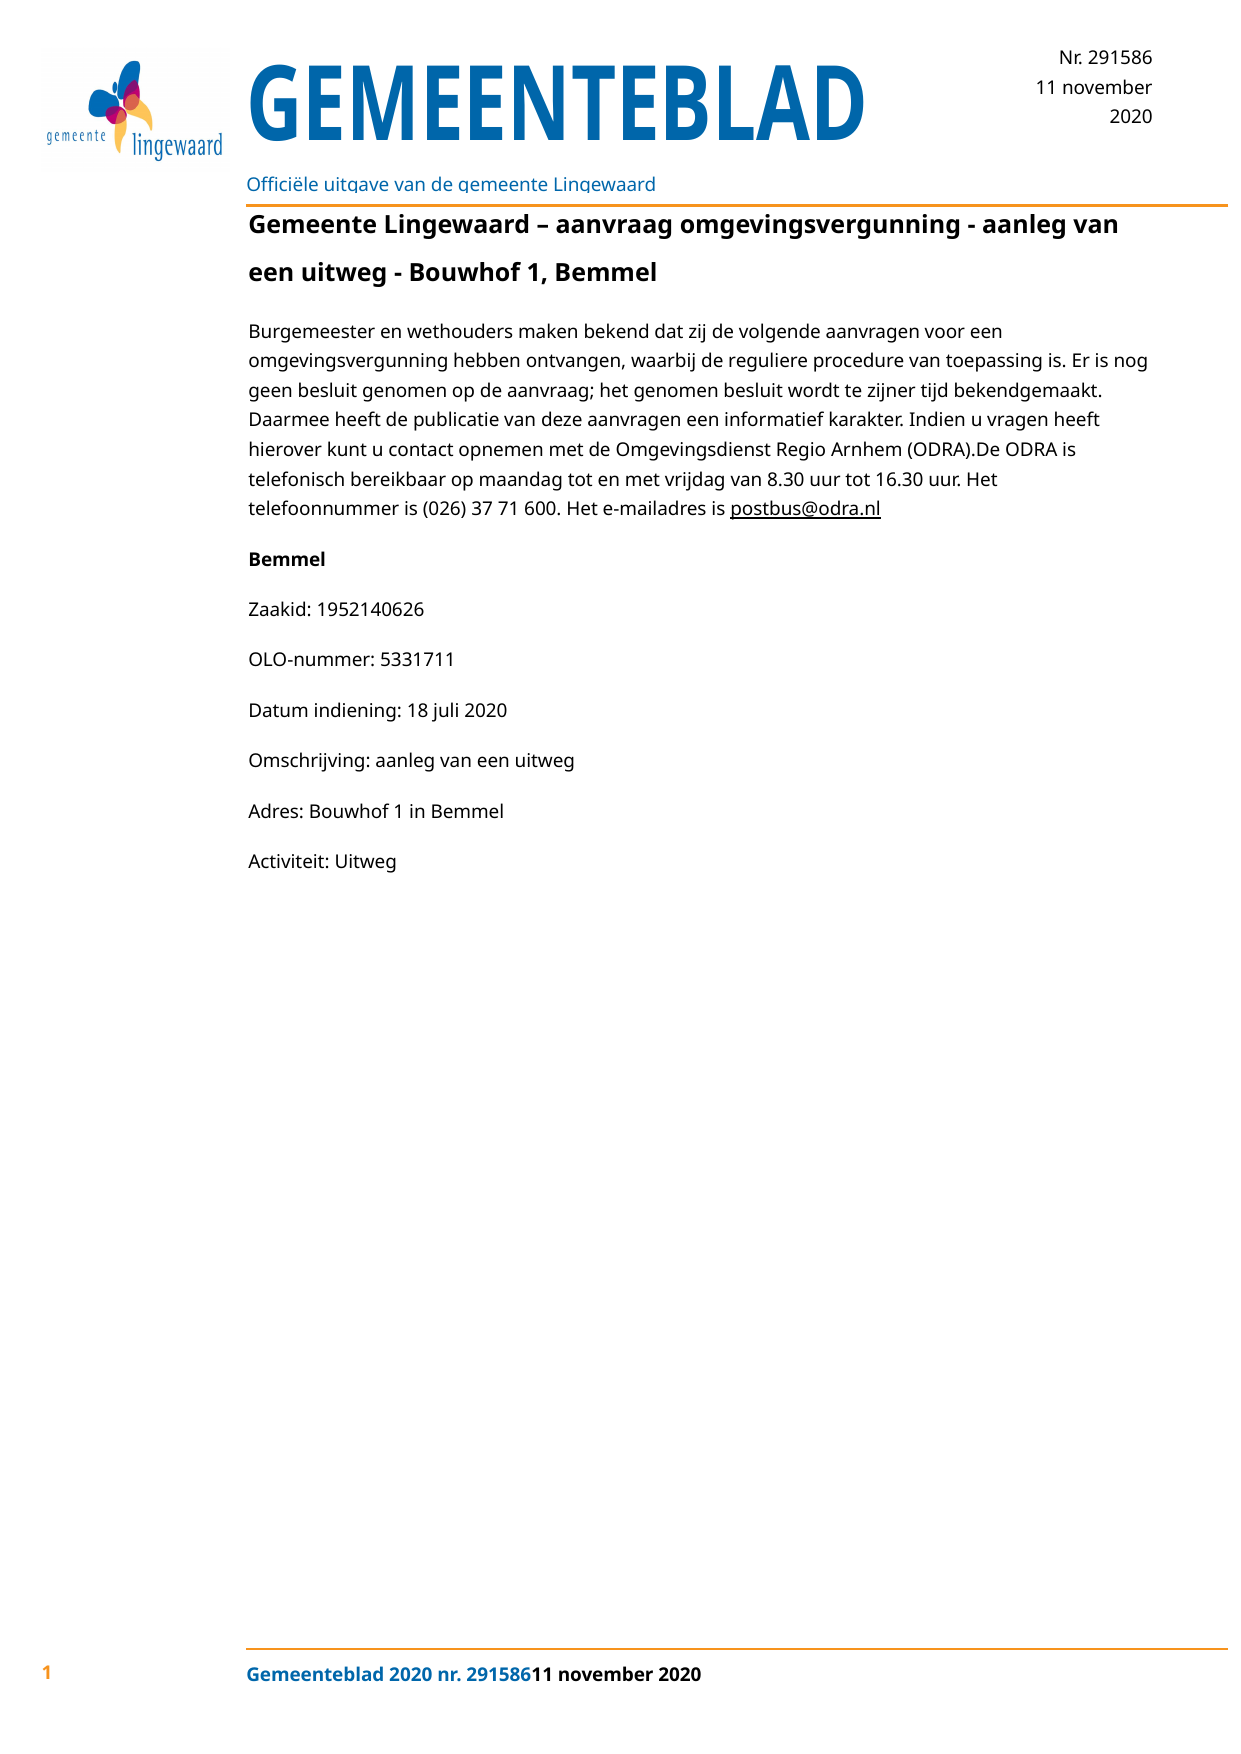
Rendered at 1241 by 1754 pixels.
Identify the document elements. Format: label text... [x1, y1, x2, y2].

text Datum indiening: 18 juli 2020 [248, 697, 1152, 723]
text Adres: Bouwhof 1 in Bemmel [248, 798, 1152, 824]
text Bemmel [248, 546, 1152, 572]
text Activiteit: Uitweg [248, 848, 1152, 874]
text Gemeente Lingewaard – aanvraag omgevingsvergunning - aanleg van een uitweg - Bouwhof 1, Bemmel [248, 207, 1152, 288]
text Zaakid: 1952140626 [248, 596, 1152, 622]
text Burgemeester en wethouders maken bekend dat zij de volgende aanvragen voor een omgevingsvergunning hebben ontvangen, waarbij de reguliere procedure van toepassing is. Er is nog geen besluit genomen op de aanvraag; het genomen besluit wordt te zijner tijd bekendgemaakt. Daarmee heeft de publicatie van deze aanvragen een informatief karakter. Indien u vragen heeft hierover kunt u contact opnemen met de Omgevingsdienst Regio Arnhem (ODRA).De ODRA is telefonisch bereikbaar op maandag tot en met vrijdag van 8.30 uur tot 16.30 uur. Het telefoonnummer is (026) 37 71 600. Het e-mailadres is postbus@odra.nl [248, 318, 1152, 521]
text Omschrijving: aanleg van een uitweg [248, 747, 1152, 773]
text OLO-nummer: 5331711 [248, 647, 1152, 672]
picture [41, 47, 231, 172]
